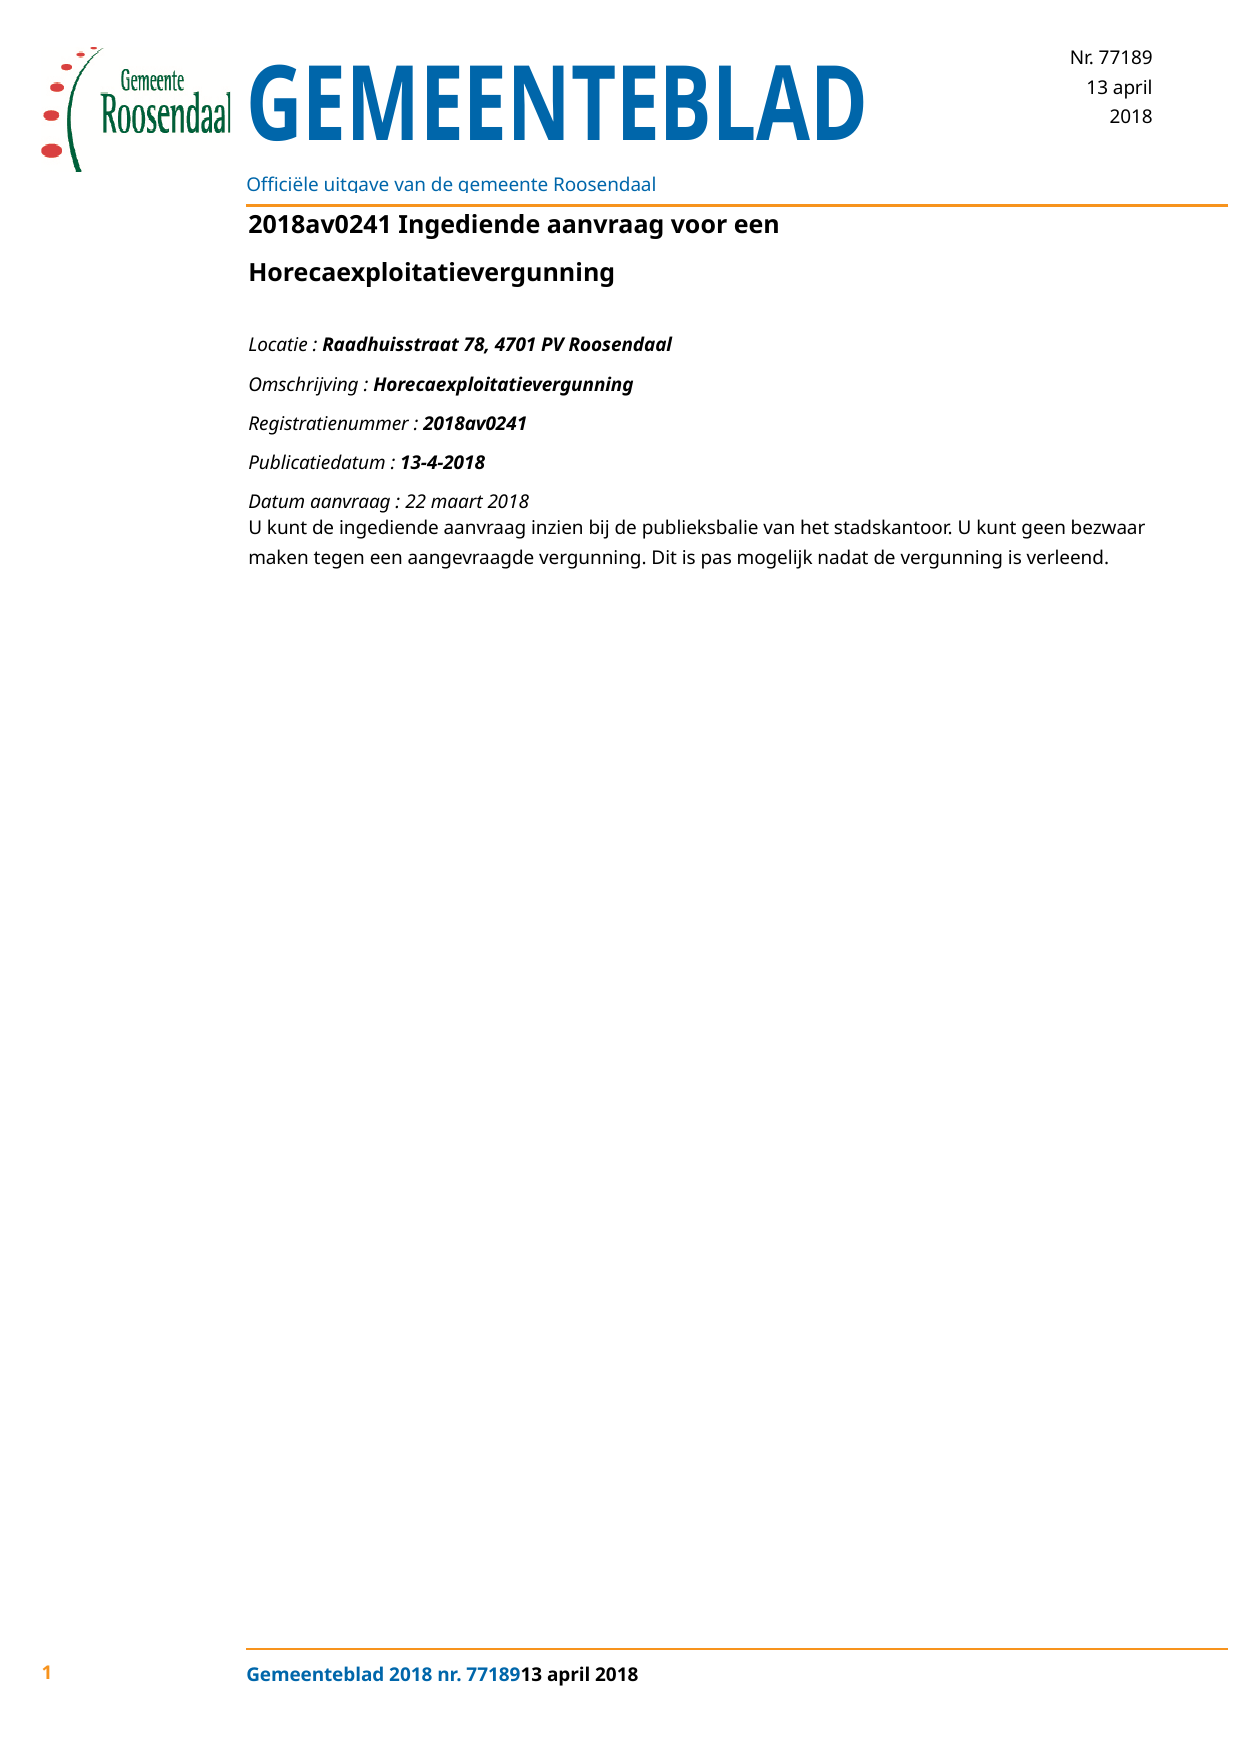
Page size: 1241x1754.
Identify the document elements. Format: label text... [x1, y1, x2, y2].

text Omschrijving : Horecaexploitatievergunning [248, 371, 1152, 396]
picture [41, 47, 231, 172]
text Locatie : Raadhuisstraat 78, 4701 PV Roosendaal [248, 331, 1152, 357]
text Registratienummer : 2018av0241 [248, 410, 1152, 436]
text Publicatiedatum : 13-4-2018 [248, 449, 1152, 475]
text U kunt de ingediende aanvraag inzien bij de publieksbalie van het stadskantoor. U kunt geen bezwaar maken tegen een aangevraagde vergunning. Dit is pas mogelijk nadat de vergunning is verleend. [248, 514, 1152, 569]
text 2018av0241 Ingediende aanvraag voor een Horecaexploitatievergunning [248, 207, 1152, 288]
text Datum aanvraag : 22 maart 2018 [248, 488, 1152, 514]
